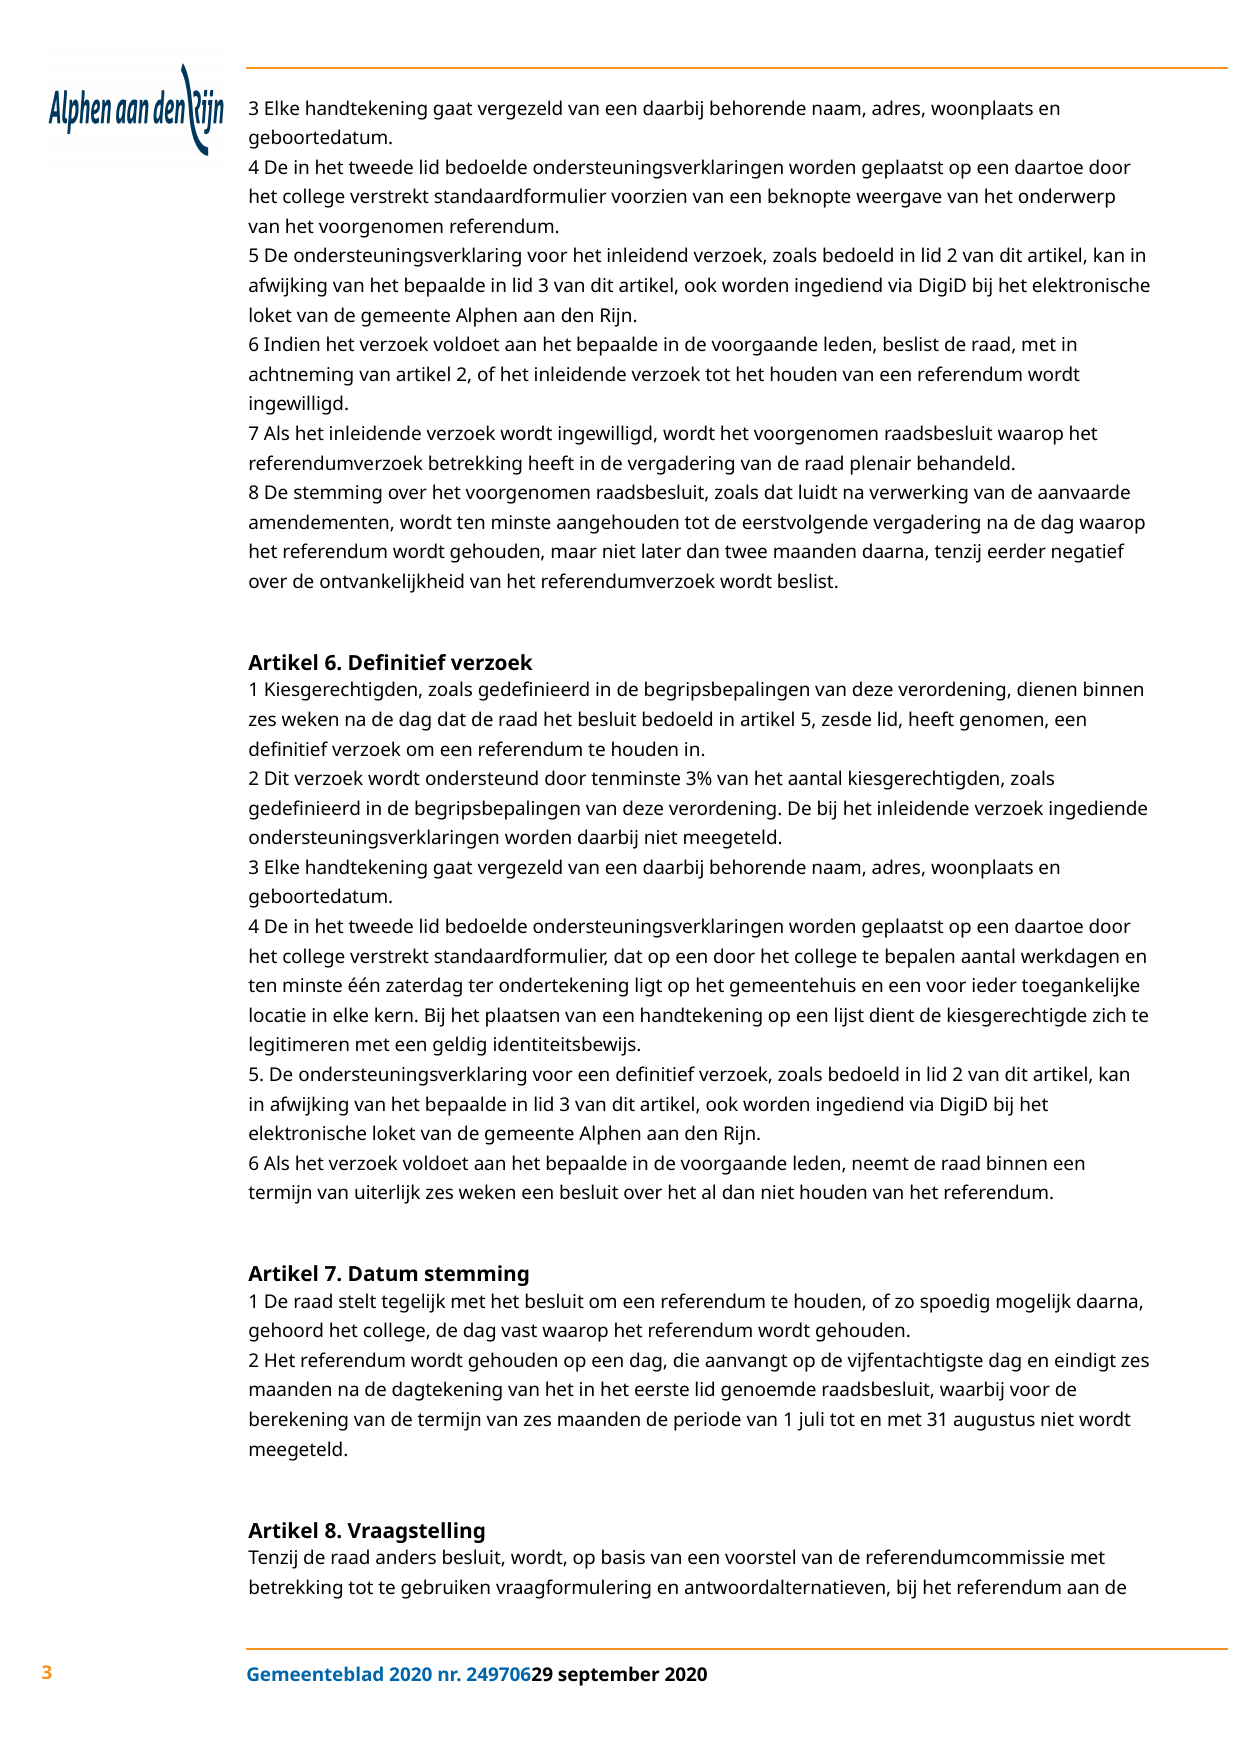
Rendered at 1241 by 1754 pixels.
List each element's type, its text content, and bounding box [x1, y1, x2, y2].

text Artikel 7. Datum stemming [248, 1259, 1152, 1288]
text 4 De in het tweede lid bedoelde ondersteuningsverklaringen worden geplaatst op een daartoe door het college verstrekt standaardformulier, dat op een door het college te bepalen aantal werkdagen en ten minste één zaterdag ter ondertekening ligt op het gemeentehuis en een voor ieder toegankelijke locatie in elke kern. Bij het plaatsen van een handtekening op een lijst dient de kiesgerechtigde zich te legitimeren met een geldig identiteitsbewijs. [248, 913, 1152, 1057]
text 6 Als het verzoek voldoet aan het bepaalde in de voorgaande leden, neemt de raad binnen een termijn van uiterlijk zes weken een besluit over het al dan niet houden van het referendum. [248, 1150, 1152, 1205]
text Artikel 6. Definitief verzoek [248, 648, 1152, 677]
text 3 Elke handtekening gaat vergezeld van een daarbij behorende naam, adres, woonplaats en geboortedatum. [248, 95, 1152, 150]
text 8 De stemming over het voorgenomen raadsbesluit, zoals dat luidt na verwerking van de aanvaarde amendementen, wordt ten minste aangehouden tot de eerstvolgende vergadering na de dag waarop het referendum wordt gehouden, maar niet later dan twee maanden daarna, tenzij eerder negatief over de ontvankelijkheid van het referendumverzoek wordt beslist. [248, 479, 1152, 594]
text 1 De raad stelt tegelijk met het besluit om een referendum te houden, of zo spoedig mogelijk daarna, gehoord het college, de dag vast waarop het referendum wordt gehouden. [248, 1288, 1152, 1343]
text 4 De in het tweede lid bedoelde ondersteuningsverklaringen worden geplaatst op een daartoe door het college verstrekt standaardformulier voorzien van een beknopte weergave van het onderwerp van het voorgenomen referendum. [248, 154, 1152, 239]
text 6 Indien het verzoek voldoet aan het bepaalde in de voorgaande leden, beslist de raad, met in achtneming van artikel 2, of het inleidende verzoek tot het houden van een referendum wordt ingewilligd. [248, 331, 1152, 416]
picture [41, 47, 231, 172]
text 1 Kiesgerechtigden, zoals gedefinieerd in de begripsbepalingen van deze verordening, dienen binnen zes weken na de dag dat de raad het besluit bedoeld in artikel 5, zesde lid, heeft genomen, een definitief verzoek om een referendum te houden in. [248, 677, 1152, 761]
text Tenzij de raad anders besluit, wordt, op basis van een voorstel van de referendumcommissie met betrekking tot te gebruiken vraagformulering en antwoordalternatieven, bij het referendum aan de [248, 1544, 1152, 1599]
text 3 Elke handtekening gaat vergezeld van een daarbij behorende naam, adres, woonplaats en geboortedatum. [248, 854, 1152, 909]
text Artikel 8. Vraagstelling [248, 1516, 1152, 1544]
text 2 Dit verzoek wordt ondersteund door tenminste 3% van het aantal kiesgerechtigden, zoals gedefinieerd in de begripsbepalingen van deze verordening. De bij het inleidende verzoek ingediende ondersteuningsverklaringen worden daarbij niet meegeteld. [248, 765, 1152, 850]
text 7 Als het inleidende verzoek wordt ingewilligd, wordt het voorgenomen raadsbesluit waarop het referendumverzoek betrekking heeft in de vergadering van de raad plenair behandeld. [248, 420, 1152, 476]
text 5 De ondersteuningsverklaring voor het inleidend verzoek, zoals bedoeld in lid 2 van dit artikel, kan in afwijking van het bepaalde in lid 3 van dit artikel, ook worden ingediend via DigiD bij het elektronische loket van de gemeente Alphen aan den Rijn. [248, 243, 1152, 328]
text 5. De ondersteuningsverklaring voor een definitief verzoek, zoals bedoeld in lid 2 van dit artikel, kan in afwijking van het bepaalde in lid 3 van dit artikel, ook worden ingediend via DigiD bij het elektronische loket van de gemeente Alphen aan den Rijn. [248, 1061, 1152, 1146]
text 2 Het referendum wordt gehouden op een dag, die aanvangt op de vijfentachtigste dag en eindigt zes maanden na de dagtekening van het in het eerste lid genoemde raadsbesluit, waarbij voor de berekening van de termijn van zes maanden de periode van 1 juli tot en met 31 augustus niet wordt meegeteld. [248, 1347, 1152, 1462]
